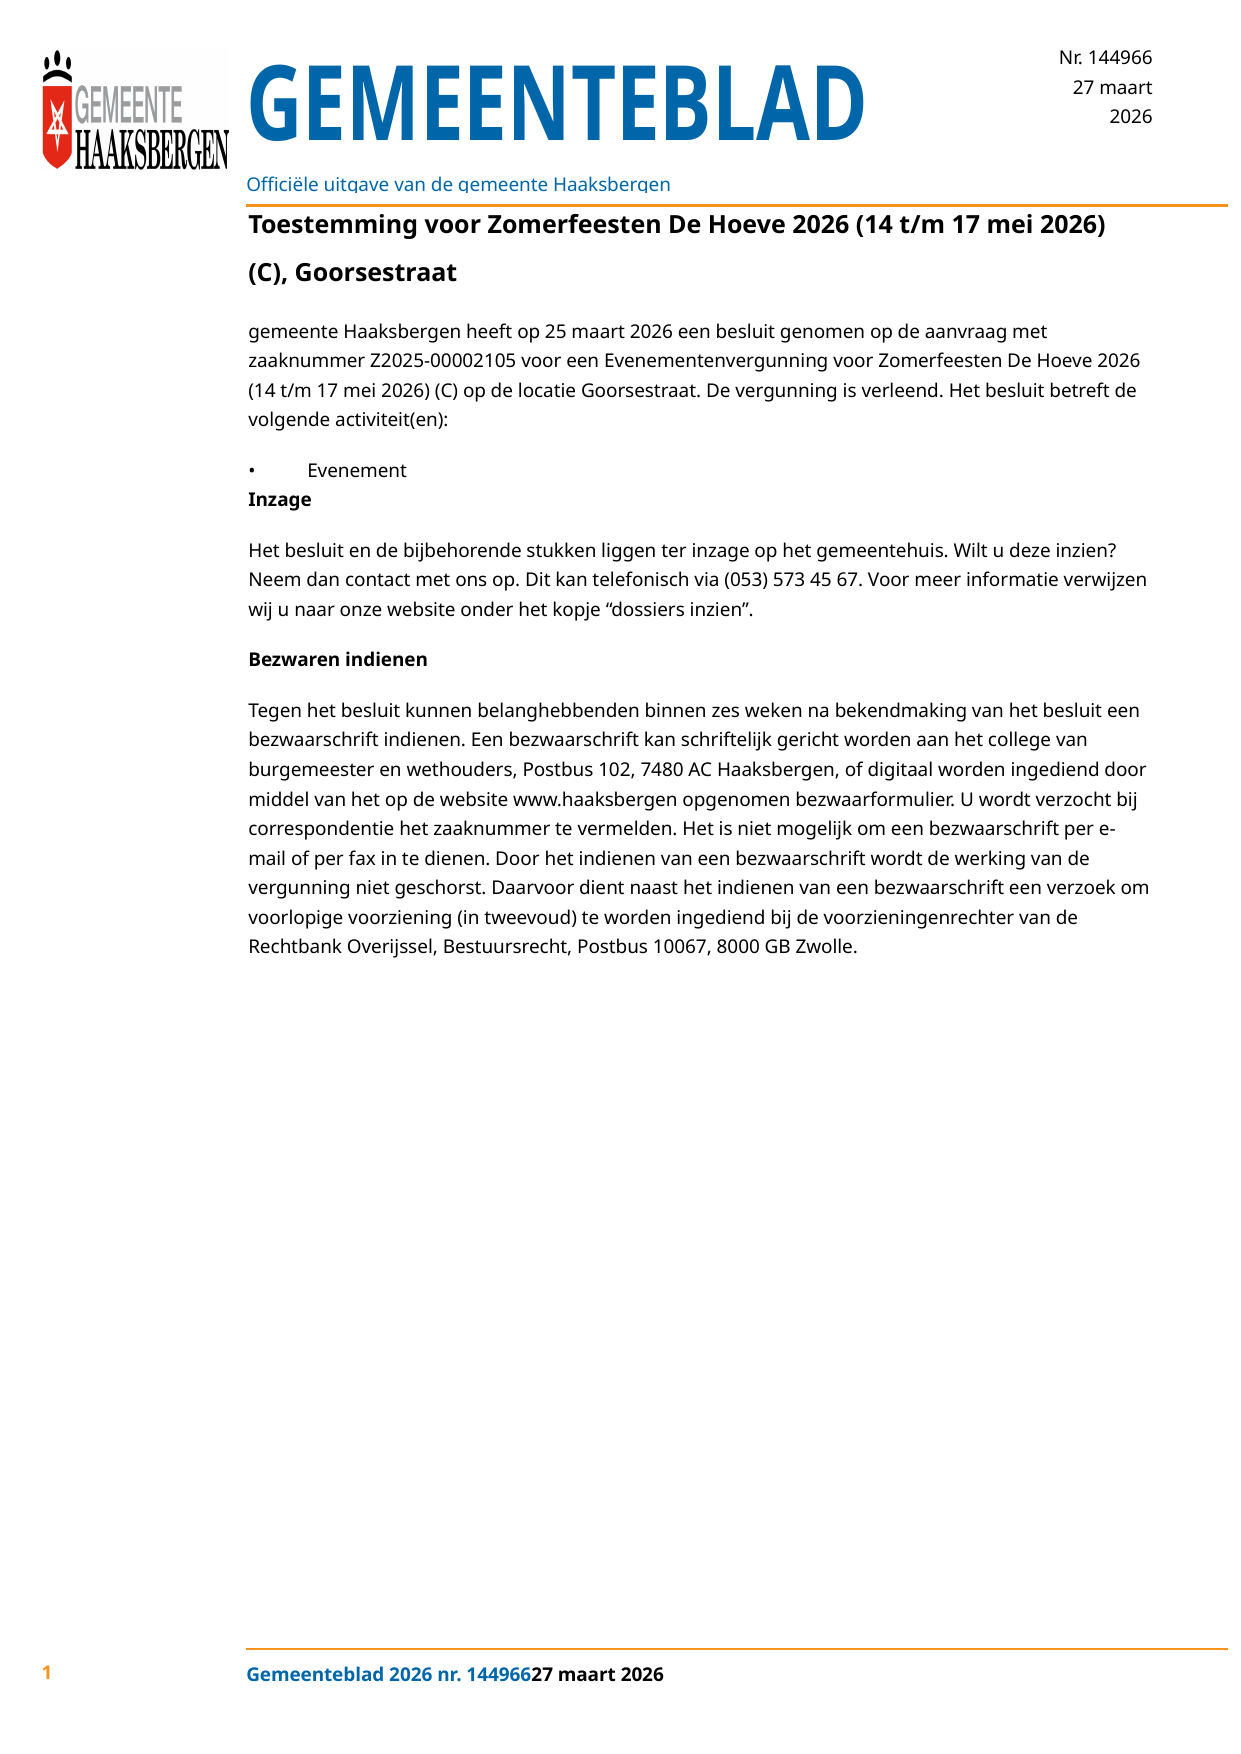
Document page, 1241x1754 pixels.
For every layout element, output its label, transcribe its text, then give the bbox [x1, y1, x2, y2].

picture [41, 47, 231, 172]
text Bezwaren indienen [248, 647, 1152, 672]
text Toestemming voor Zomerfeesten De Hoeve 2026 (14 t/m 17 mei 2026) (C), Goorsestraat [248, 207, 1152, 288]
list Evenement [248, 457, 1152, 483]
text Het besluit en de bijbehorende stukken liggen ter inzage op het gemeentehuis. Wilt u deze inzien? Neem dan contact met ons op. Dit kan telefonisch via (053) 573 45 67. Voor meer informatie verwijzen wij u naar onze website onder het kopje “dossiers inzien”. [248, 537, 1152, 622]
text gemeente Haaksbergen heeft op 25 maart 2026 een besluit genomen op de aanvraag met zaaknummer Z2025-00002105 voor een Evenementenvergunning voor Zomerfeesten De Hoeve 2026 (14 t/m 17 mei 2026) (C) op de locatie Goorsestraat. De vergunning is verleend. Het besluit betreft de volgende activiteit(en): [248, 318, 1152, 432]
text Tegen het besluit kunnen belanghebbenden binnen zes weken na bekendmaking van het besluit een bezwaarschrift indienen. Een bezwaarschrift kan schriftelijk gericht worden aan het college van burgemeester en wethouders, Postbus 102, 7480 AC Haaksbergen, of digitaal worden ingediend door middel van het op de website www.haaksbergen opgenomen bezwaarformulier. U wordt verzocht bij correspondentie het zaaknummer te vermelden. Het is niet mogelijk om een bezwaarschrift per e-mail of per fax in te dienen. Door het indienen van een bezwaarschrift wordt de werking van de vergunning niet geschorst. Daarvoor dient naast het indienen van een bezwaarschrift een verzoek om voorlopige voorziening (in tweevoud) te worden ingediend bij de voorzieningenrechter van de Rechtbank Overijssel, Bestuursrecht, Postbus 10067, 8000 GB Zwolle. [248, 697, 1152, 959]
text Inzage [248, 487, 1152, 512]
